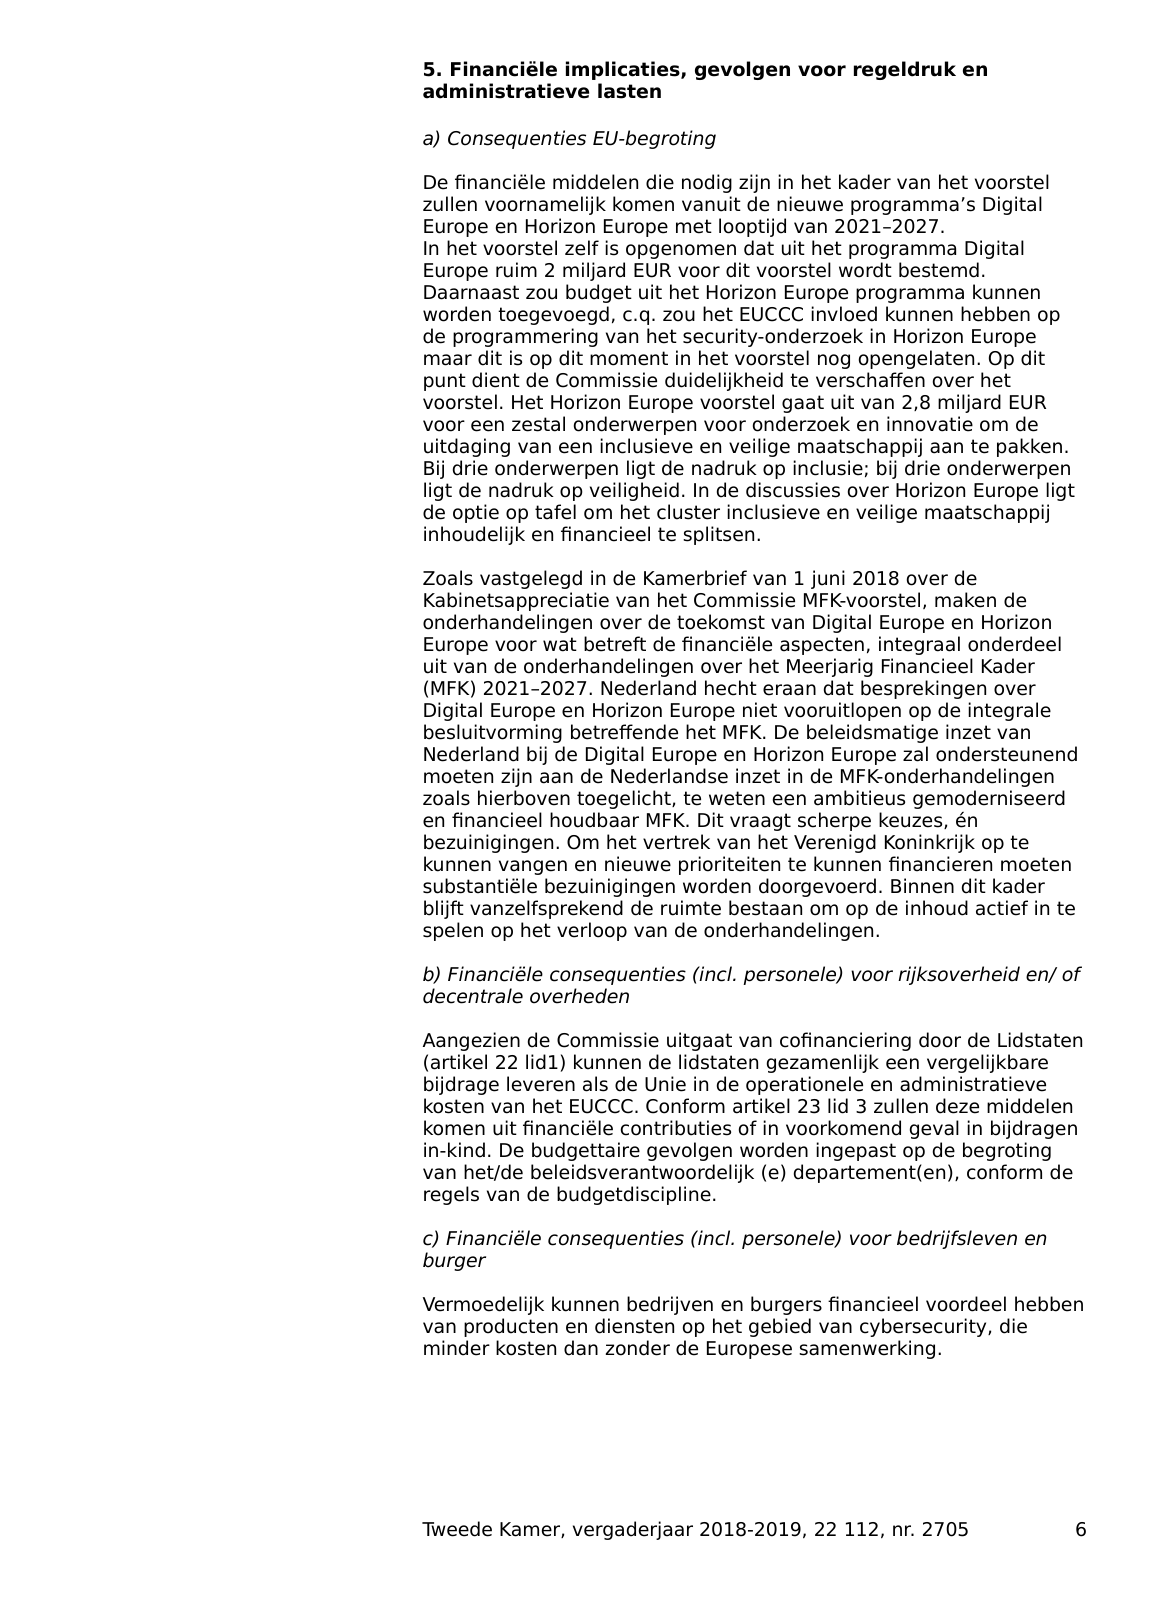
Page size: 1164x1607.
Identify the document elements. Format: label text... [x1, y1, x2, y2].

text Zoals vastgelegd in de Kamerbrief van 1 juni 2018 over de Kabinetsappreciatie van het Commissie MFK-voorstel, maken de onderhandelingen over de toekomst van Digital Europe en Horizon Europe voor wat betreft de financiële aspecten, integraal onderdeel uit van de onderhandelingen over het Meerjarig Financieel Kader (MFK) 2021–2027. Nederland hecht eraan dat besprekingen over Digital Europe en Horizon Europe niet vooruitlopen op de integrale besluitvorming betreffende het MFK. De beleidsmatige inzet van Nederland bij de Digital Europe en Horizon Europe zal ondersteunend moeten zijn aan de Nederlandse inzet in de MFK-onderhandelingen zoals hierboven toegelicht, te weten een ambitieus gemoderniseerd en financieel houdbaar MFK. Dit vraagt scherpe keuzes, én bezuinigingen. Om het vertrek van het Verenigd Koninkrijk op te kunnen vangen en nieuwe prioriteiten te kunnen financieren moeten substantiële bezuinigingen worden doorgevoerd. Binnen dit kader blijft vanzelfsprekend de ruimte bestaan om op de inhoud actief in te spelen op het verloop van de onderhandelingen. [422, 568, 1087, 942]
subtitle a) Consequenties EU-begroting [422, 128, 1087, 150]
text In het voorstel zelf is opgenomen dat uit het programma Digital Europe ruim 2 miljard EUR voor dit voorstel wordt bestemd. Daarnaast zou budget uit het Horizon Europe programma kunnen worden toegevoegd, c.q. zou het EUCCC invloed kunnen hebben op de programmering van het security-onderzoek in Horizon Europe maar dit is op dit moment in het voorstel nog opengelaten. Op dit punt dient de Commissie duidelijkheid te verschaffen over het voorstel. Het Horizon Europe voorstel gaat uit van 2,8 miljard EUR voor een zestal onderwerpen voor onderzoek en innovatie om de uitdaging van een inclusieve en veilige maatschappij aan te pakken. Bij drie onderwerpen ligt de nadruk op inclusie; bij drie onderwerpen ligt de nadruk op veiligheid. In de discussies over Horizon Europe ligt de optie op tafel om het cluster inclusieve en veilige maatschappij inhoudelijk en financieel te splitsen. [422, 238, 1087, 546]
subtitle b) Financiële consequenties (incl. personele) voor rijksoverheid en/ of decentrale overheden [422, 964, 1087, 1008]
subtitle c) Financiële consequenties (incl. personele) voor bedrijfsleven en burger [422, 1228, 1087, 1272]
text Vermoedelijk kunnen bedrijven en burgers financieel voordeel hebben van producten en diensten op het gebied van cybersecurity, die minder kosten dan zonder de Europese samenwerking. [422, 1294, 1087, 1360]
text De financiële middelen die nodig zijn in het kader van het voorstel zullen voornamelijk komen vanuit de nieuwe programma’s Digital Europe en Horizon Europe met looptijd van 2021–2027. [422, 172, 1087, 238]
subtitle 5. Financiële implicaties, gevolgen voor regeldruk en administratieve lasten [422, 59, 1087, 103]
text Aangezien de Commissie uitgaat van cofinanciering door de Lidstaten (artikel 22 lid1) kunnen de lidstaten gezamenlijk een vergelijkbare bijdrage leveren als de Unie in de operationele en administratieve kosten van het EUCCC. Conform artikel 23 lid 3 zullen deze middelen komen uit financiële contributies of in voorkomend geval in bijdragen in-kind. De budgettaire gevolgen worden ingepast op de begroting van het/de beleidsverantwoordelijk (e) departement(en), conform de regels van de budgetdiscipline. [422, 1030, 1087, 1206]
